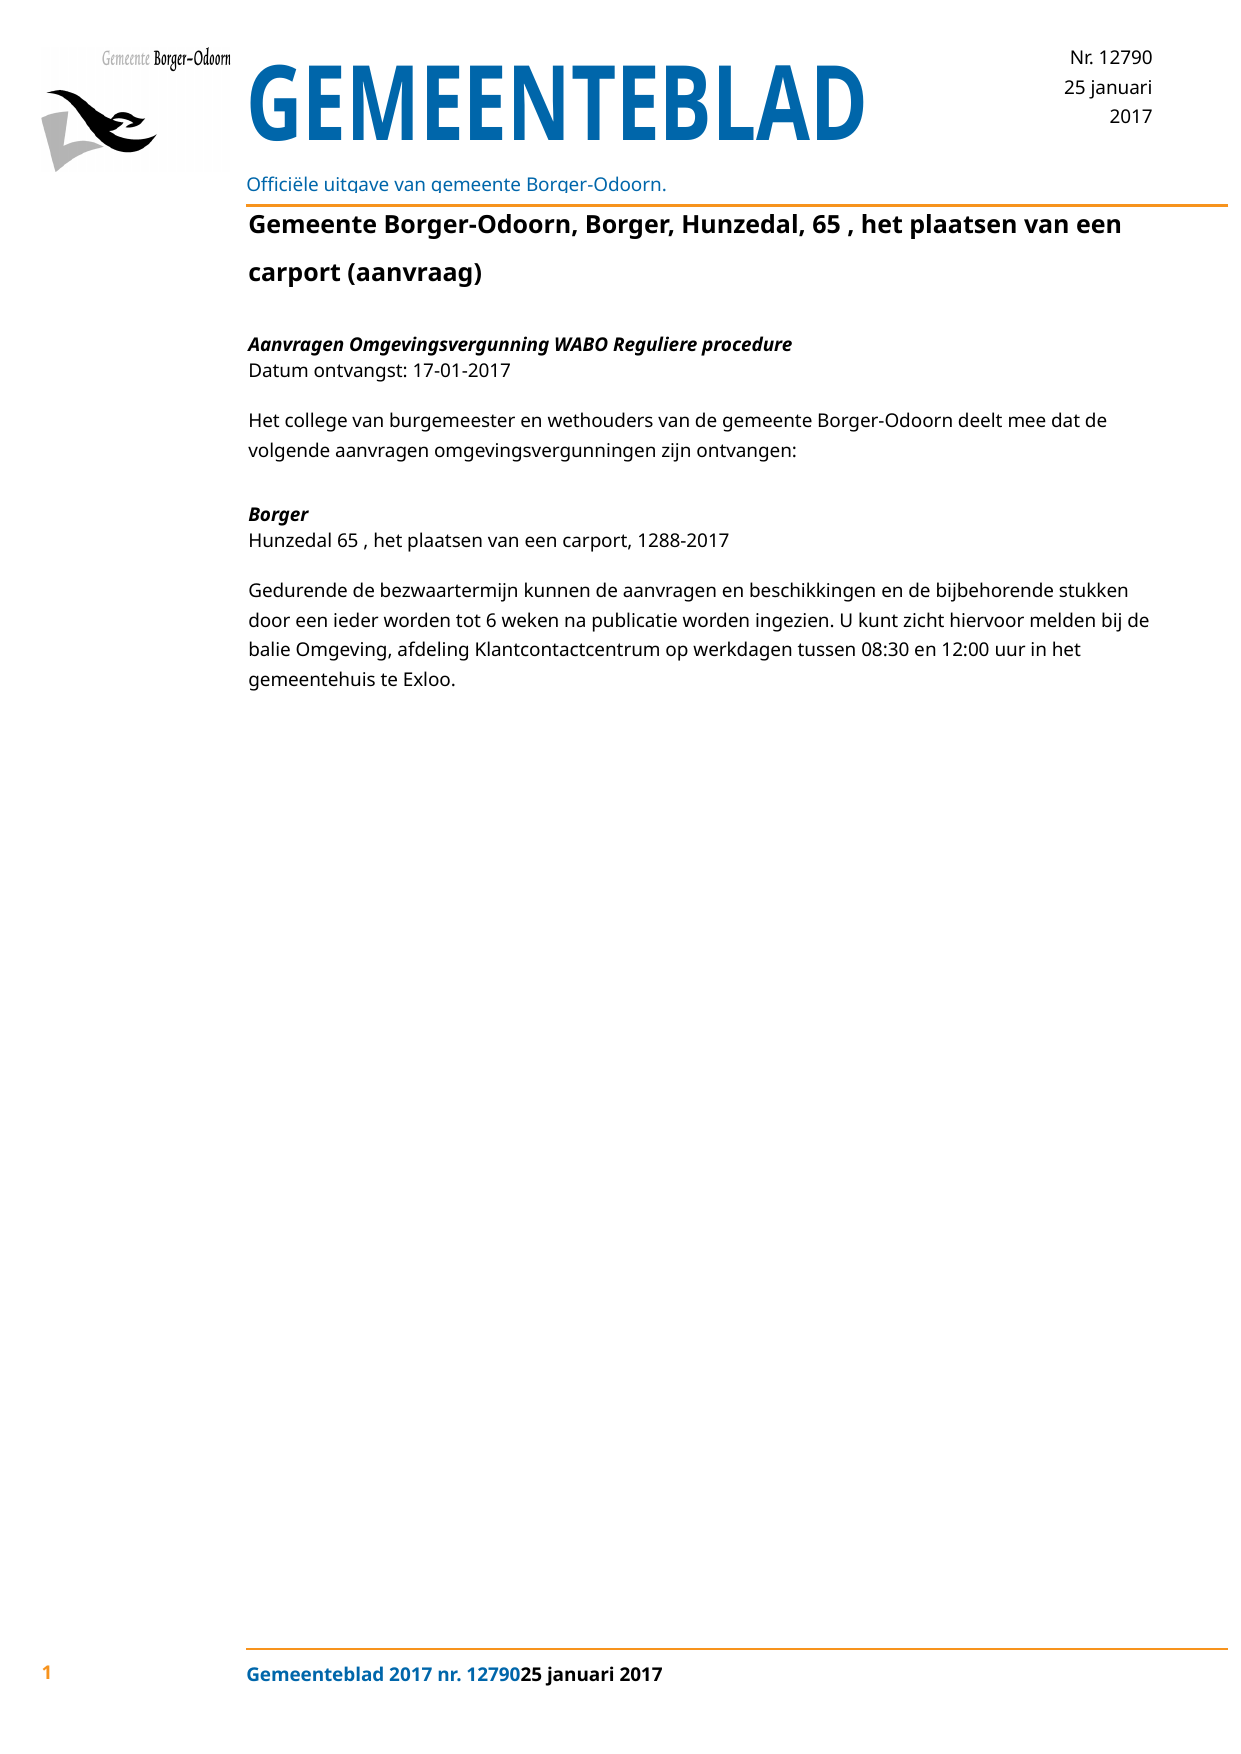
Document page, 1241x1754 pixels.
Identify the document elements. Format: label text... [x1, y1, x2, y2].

text Datum ontvangst: 17-01-2017 [248, 357, 1152, 383]
text Het college van burgemeester en wethouders van de gemeente Borger-Odoorn deelt mee dat de volgende aanvragen omgevingsvergunningen zijn ontvangen: [248, 408, 1152, 463]
text Hunzedal 65 , het plaatsen van een carport, 1288-2017 [248, 527, 1152, 553]
text Aanvragen Omgevingsvergunning WABO Reguliere procedure [248, 331, 1152, 357]
picture [41, 47, 231, 172]
text Gemeente Borger-Odoorn, Borger, Hunzedal, 65 , het plaatsen van een carport (aanvraag) [248, 207, 1152, 288]
text Borger [248, 501, 1152, 527]
text Gedurende de bezwaartermijn kunnen de aanvragen en beschikkingen en de bijbehorende stukken door een ieder worden tot 6 weken na publicatie worden ingezien. U kunt zicht hiervoor melden bij de balie Omgeving, afdeling Klantcontactcentrum op werkdagen tussen 08:30 en 12:00 uur in het gemeentehuis te Exloo. [248, 577, 1152, 692]
